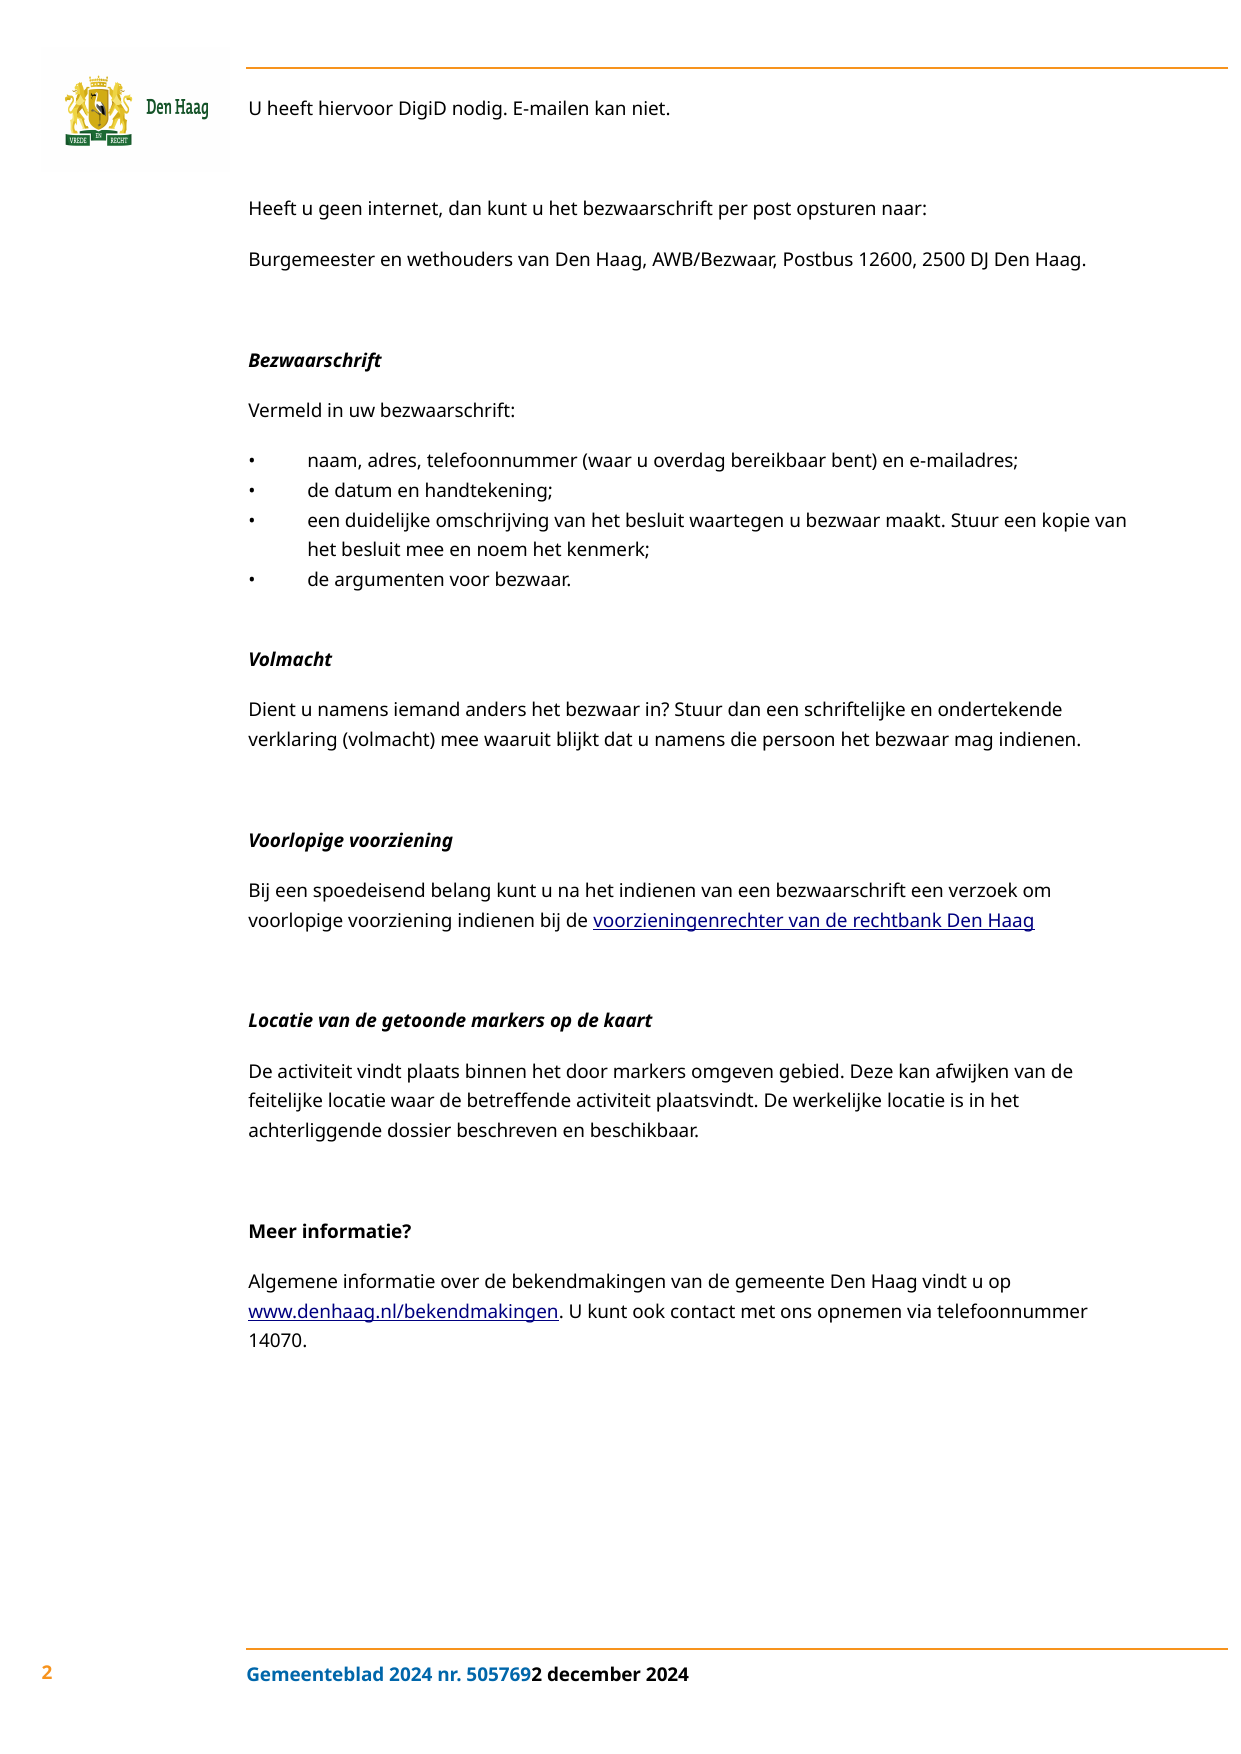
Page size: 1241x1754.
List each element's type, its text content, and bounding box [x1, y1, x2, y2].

text Burgemeester en wethouders van Den Haag, AWB/Bezwaar, Postbus 12600, 2500 DJ Den Haag. [248, 246, 1152, 272]
list de argumenten voor bezwaar. [248, 566, 1152, 592]
picture [41, 47, 231, 172]
text Voorlopige voorziening [248, 827, 1152, 853]
text Meer informatie? [248, 1218, 1152, 1244]
text U heeft hiervoor DigiD nodig. E-mailen kan niet. [248, 95, 1152, 121]
text Heeft u geen internet, dan kunt u het bezwaarschrift per post opsturen naar: [248, 196, 1152, 221]
text Bij een spoedeisend belang kunt u na het indienen van een bezwaarschrift een verzoek om voorlopige voorziening indienen bij de voorzieningenrechter van de rechtbank Den Haag [248, 877, 1152, 933]
text Locatie van de getoonde markers op de kaart [248, 1008, 1152, 1033]
list naam, adres, telefoonnummer (waar u overdag bereikbaar bent) en e-mailadres; [248, 448, 1152, 473]
text Vermeld in uw bezwaarschrift: [248, 397, 1152, 423]
text De activiteit vindt plaats binnen het door markers omgeven gebied. Deze kan afwijken van de feitelijke locatie waar de betreffende activiteit plaatsvindt. De werkelijke locatie is in het achterliggende dossier beschreven en beschikbaar. [248, 1058, 1152, 1143]
list de datum en handtekening; [248, 477, 1152, 503]
text Algemene informatie over de bekendmakingen van de gemeente Den Haag vindt u op www.denhaag.nl/bekendmakingen. U kunt ook contact met ons opnemen via telefoonnummer 14070. [248, 1268, 1152, 1353]
text Bezwaarschrift [248, 347, 1152, 373]
text Volmacht [248, 646, 1152, 672]
list een duidelijke omschrijving van het besluit waartegen u bezwaar maakt. Stuur een kopie van het besluit mee en noem het kenmerk; [248, 507, 1152, 562]
text Dient u namens iemand anders het bezwaar in? Stuur dan een schriftelijke en ondertekende verklaring (volmacht) mee waaruit blijkt dat u namens die persoon het bezwaar mag indienen. [248, 696, 1152, 752]
